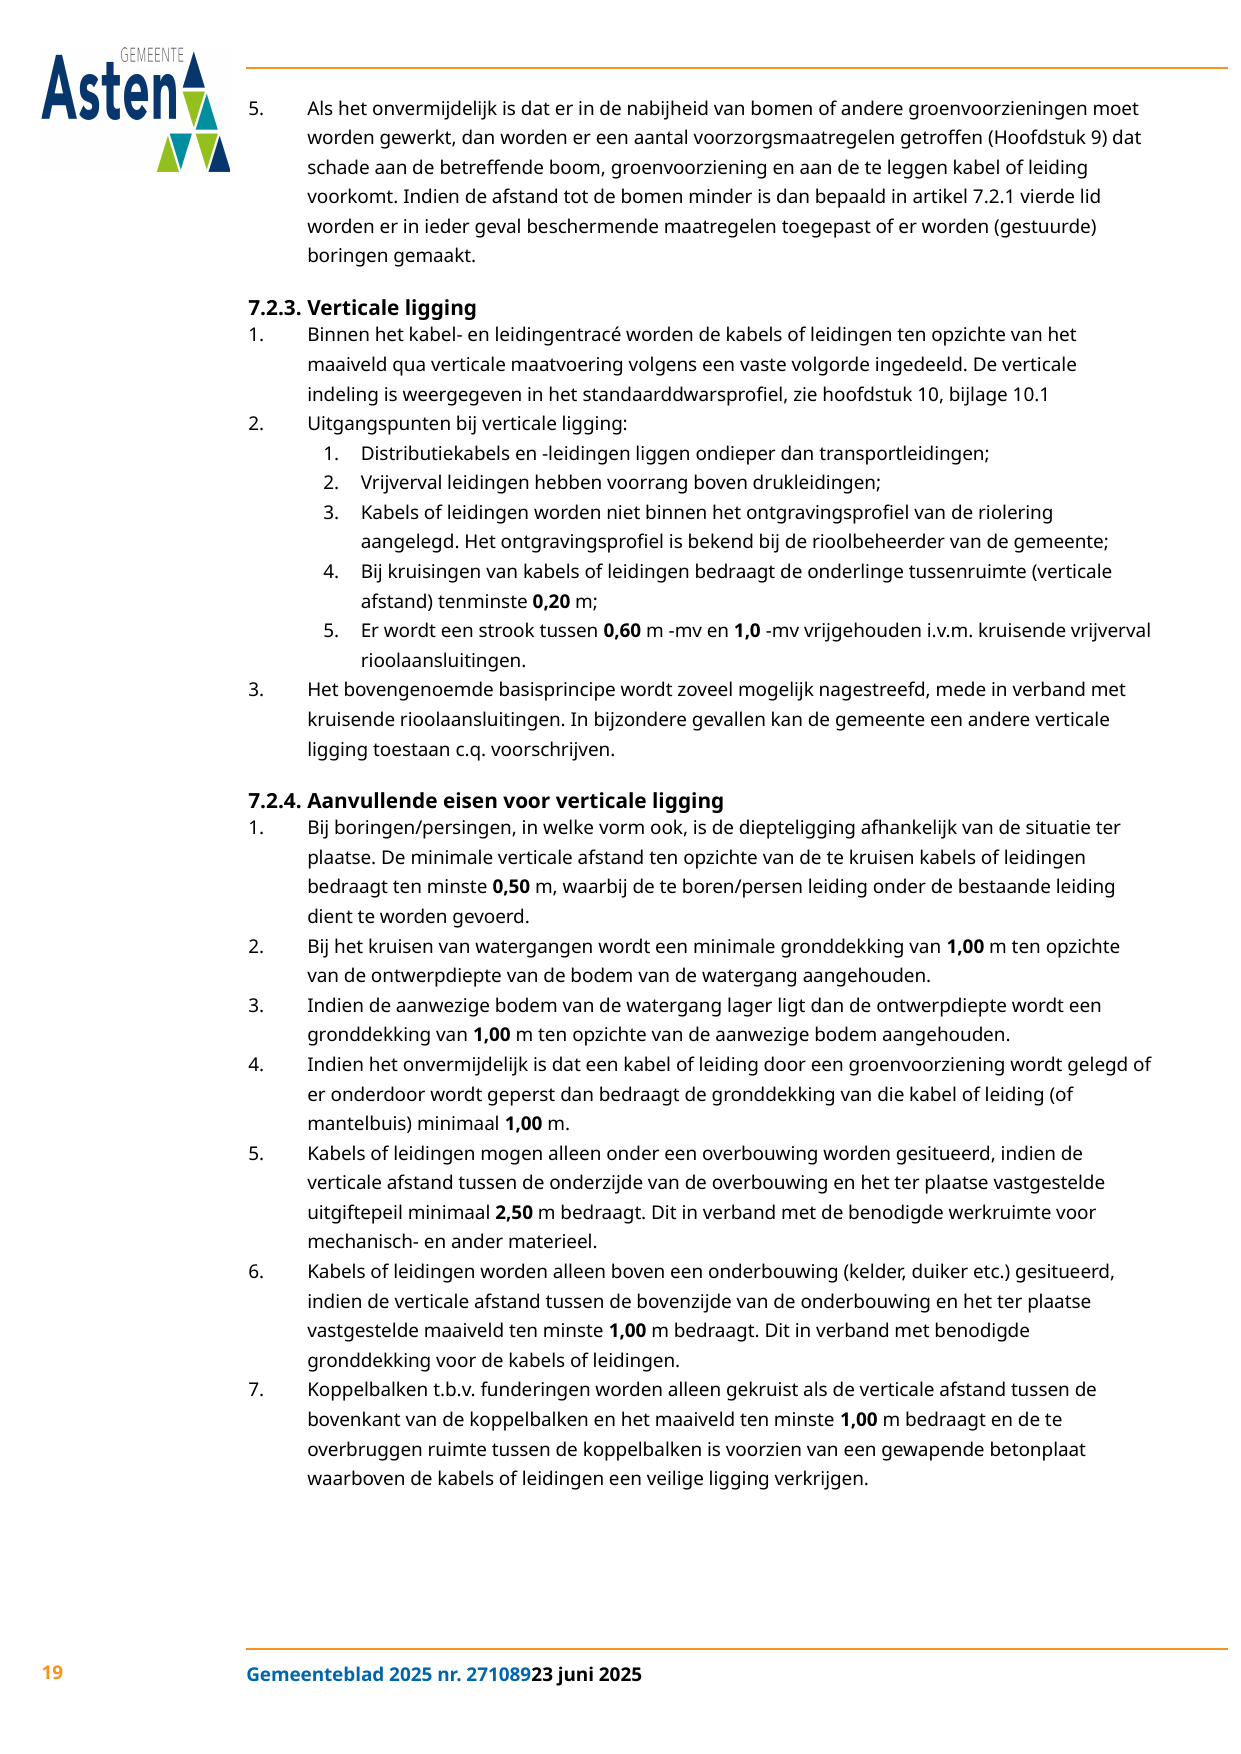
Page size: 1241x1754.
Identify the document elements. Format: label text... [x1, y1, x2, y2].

list Indien het onvermijdelijk is dat een kabel of leiding door een groenvoorziening wordt gelegd of er onderdoor wordt geperst dan bedraagt de gronddekking van die kabel of leiding (of mantelbuis) minimaal 1,00 m. [248, 1051, 1152, 1136]
text 7.2.4. Aanvullende eisen voor verticale ligging [248, 786, 1152, 814]
text 7.2.3. Verticale ligging [248, 293, 1152, 322]
list Als het onvermijdelijk is dat er in de nabijheid van bomen of andere groenvoorzieningen moet worden gewerkt, dan worden er een aantal voorzorgsmaatregelen getroffen (Hoofdstuk 9) dat schade aan de betreffende boom, groenvoorziening en aan de te leggen kabel of leiding voorkomt. Indien de afstand tot de bomen minder is dan bepaald in artikel 7.2.1 vierde lid worden er in ieder geval beschermende maatregelen toegepast of er worden (gestuurde) boringen gemaakt. [248, 95, 1152, 268]
list Vrijverval leidingen hebben voorrang boven drukleidingen; [323, 469, 1152, 495]
list Er wordt een strook tussen 0,60 m -mv en 1,0 -mv vrijgehouden i.v.m. kruisende vrijverval rioolaansluitingen. [323, 617, 1152, 673]
list Het bovengenoemde basisprincipe wordt zoveel mogelijk nagestreefd, mede in verband met kruisende rioolaansluitingen. In bijzondere gevallen kan de gemeente een andere verticale ligging toestaan c.q. voorschrijven. [248, 677, 1152, 761]
list Bij kruisingen van kabels of leidingen bedraagt de onderlinge tussenruimte (verticale afstand) tenminste 0,20 m; [323, 558, 1152, 613]
list Uitgangspunten bij verticale ligging: [248, 410, 1152, 436]
list Binnen het kabel- en leidingentracé worden de kabels of leidingen ten opzichte van het maaiveld qua verticale maatvoering volgens een vaste volgorde ingedeeld. De verticale indeling is weergegeven in het standaarddwarsprofiel, zie hoofdstuk 10, bijlage 10.1 [248, 322, 1152, 406]
picture [41, 47, 231, 172]
list Koppelbalken t.b.v. funderingen worden alleen gekruist als de verticale afstand tussen de bovenkant van de koppelbalken en het maaiveld ten minste 1,00 m bedraagt en de te overbruggen ruimte tussen de koppelbalken is voorzien van een gewapende betonplaat waarboven de kabels of leidingen een veilige ligging verkrijgen. [248, 1377, 1152, 1491]
list Distributiekabels en -leidingen liggen ondieper dan transportleidingen; [323, 440, 1152, 466]
list Indien de aanwezige bodem van de watergang lager ligt dan de ontwerpdiepte wordt een gronddekking van 1,00 m ten opzichte van de aanwezige bodem aangehouden. [248, 992, 1152, 1047]
list Bij het kruisen van watergangen wordt een minimale gronddekking van 1,00 m ten opzichte van de ontwerpdiepte van de bodem van de watergang aangehouden. [248, 933, 1152, 988]
list Bij boringen/persingen, in welke vorm ook, is de diepteligging afhankelijk van de situatie ter plaatse. De minimale verticale afstand ten opzichte van de te kruisen kabels of leidingen bedraagt ten minste 0,50 m, waarbij de te boren/persen leiding onder de bestaande leiding dient te worden gevoerd. [248, 814, 1152, 929]
list Kabels of leidingen mogen alleen onder een overbouwing worden gesitueerd, indien de verticale afstand tussen de onderzijde van de overbouwing en het ter plaatse vastgestelde uitgiftepeil minimaal 2,50 m bedraagt. Dit in verband met de benodigde werkruimte voor mechanisch- en ander materieel. [248, 1140, 1152, 1254]
list Kabels of leidingen worden alleen boven een onderbouwing (kelder, duiker etc.) gesitueerd, indien de verticale afstand tussen de bovenzijde van de onderbouwing en het ter plaatse vastgestelde maaiveld ten minste 1,00 m bedraagt. Dit in verband met benodigde gronddekking voor de kabels of leidingen. [248, 1258, 1152, 1373]
list Kabels of leidingen worden niet binnen het ontgravingsprofiel van de riolering aangelegd. Het ontgravingsprofiel is bekend bij de rioolbeheerder van de gemeente; [323, 499, 1152, 554]
